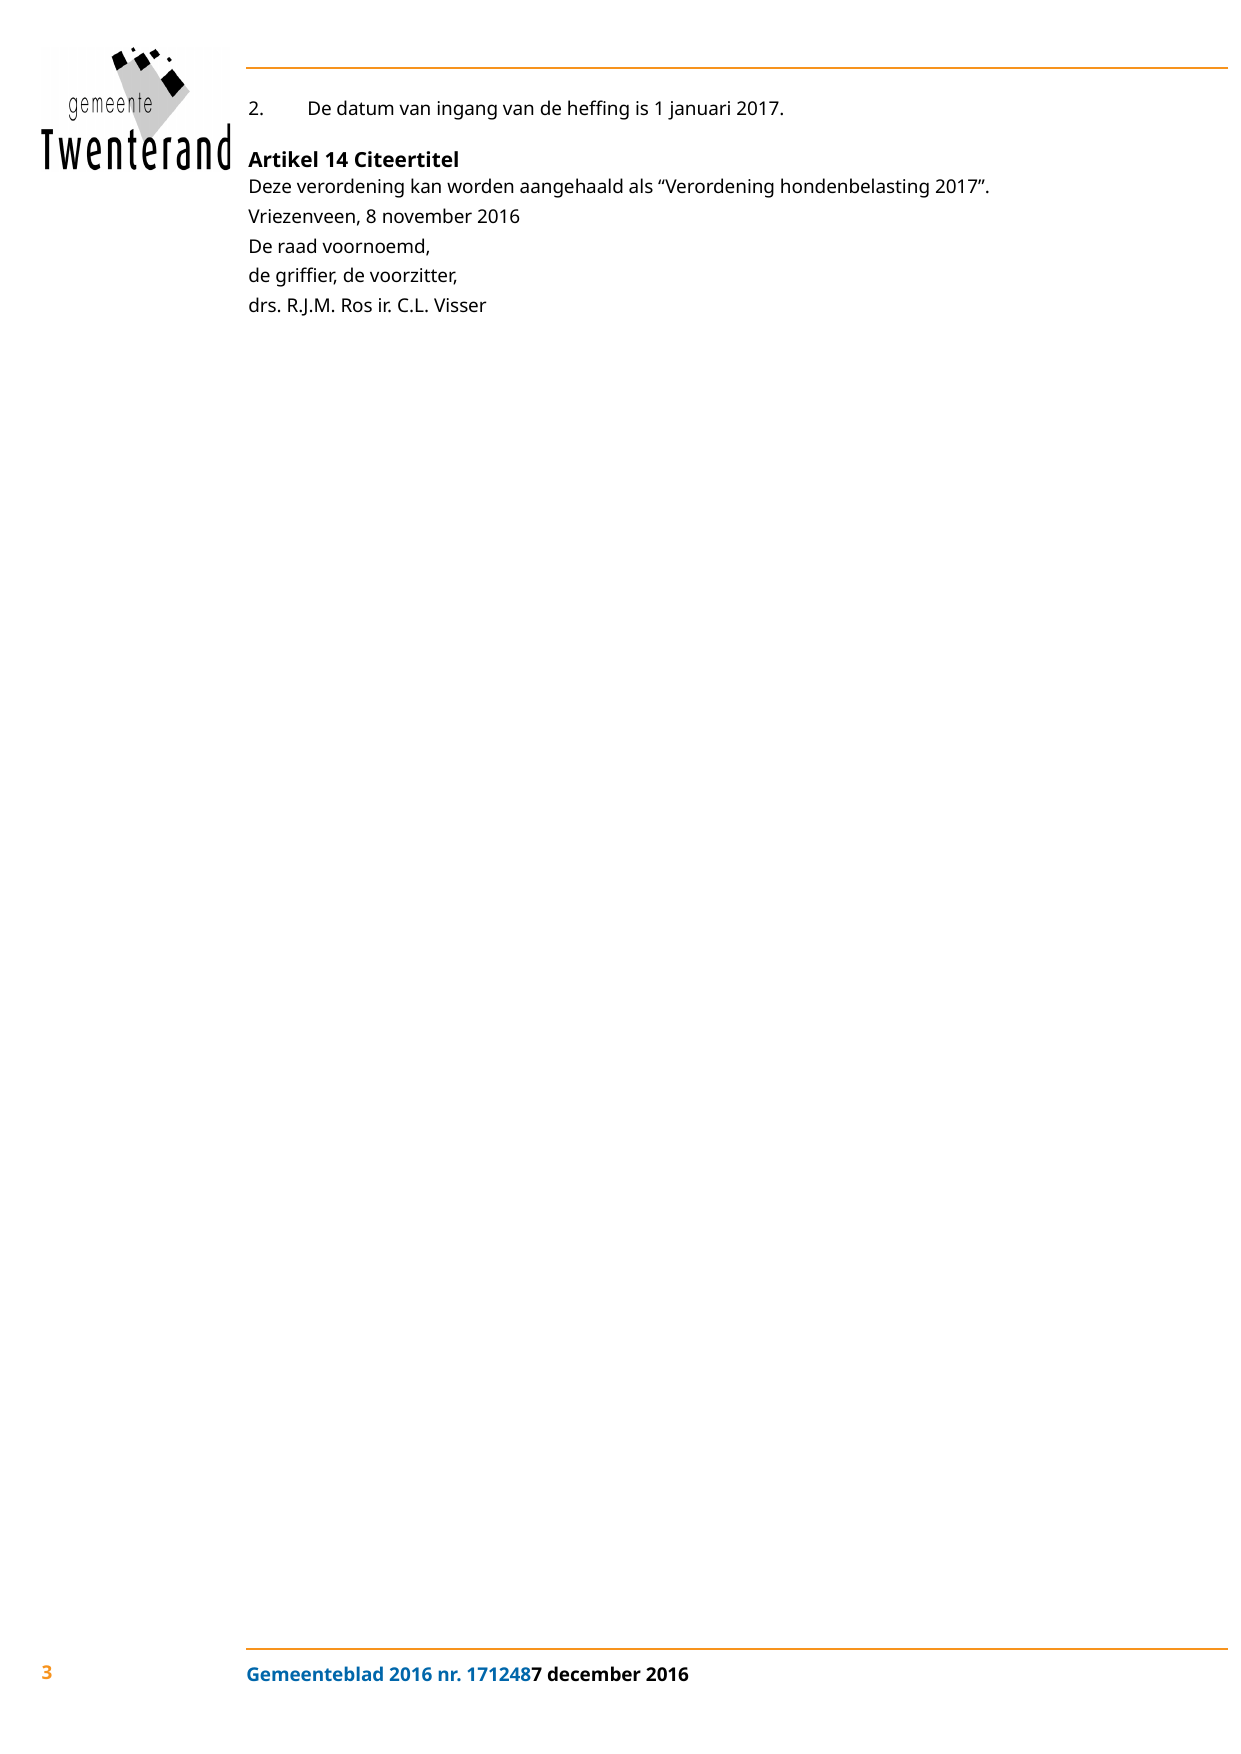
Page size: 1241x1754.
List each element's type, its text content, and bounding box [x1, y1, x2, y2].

text drs. R.J.M. Ros ir. C.L. Visser [248, 292, 1152, 318]
text de griffier, de voorzitter, [248, 262, 1152, 288]
text Vriezenveen, 8 november 2016 [248, 203, 1152, 229]
text Deze verordening kan worden aangehaald als “Verordening hondenbelasting 2017”. [248, 174, 1152, 199]
text Artikel 14 Citeertitel [248, 145, 1152, 174]
picture [41, 47, 231, 172]
list De datum van ingang van de heffing is 1 januari 2017. [248, 95, 1152, 121]
text De raad voornoemd, [248, 233, 1152, 258]
